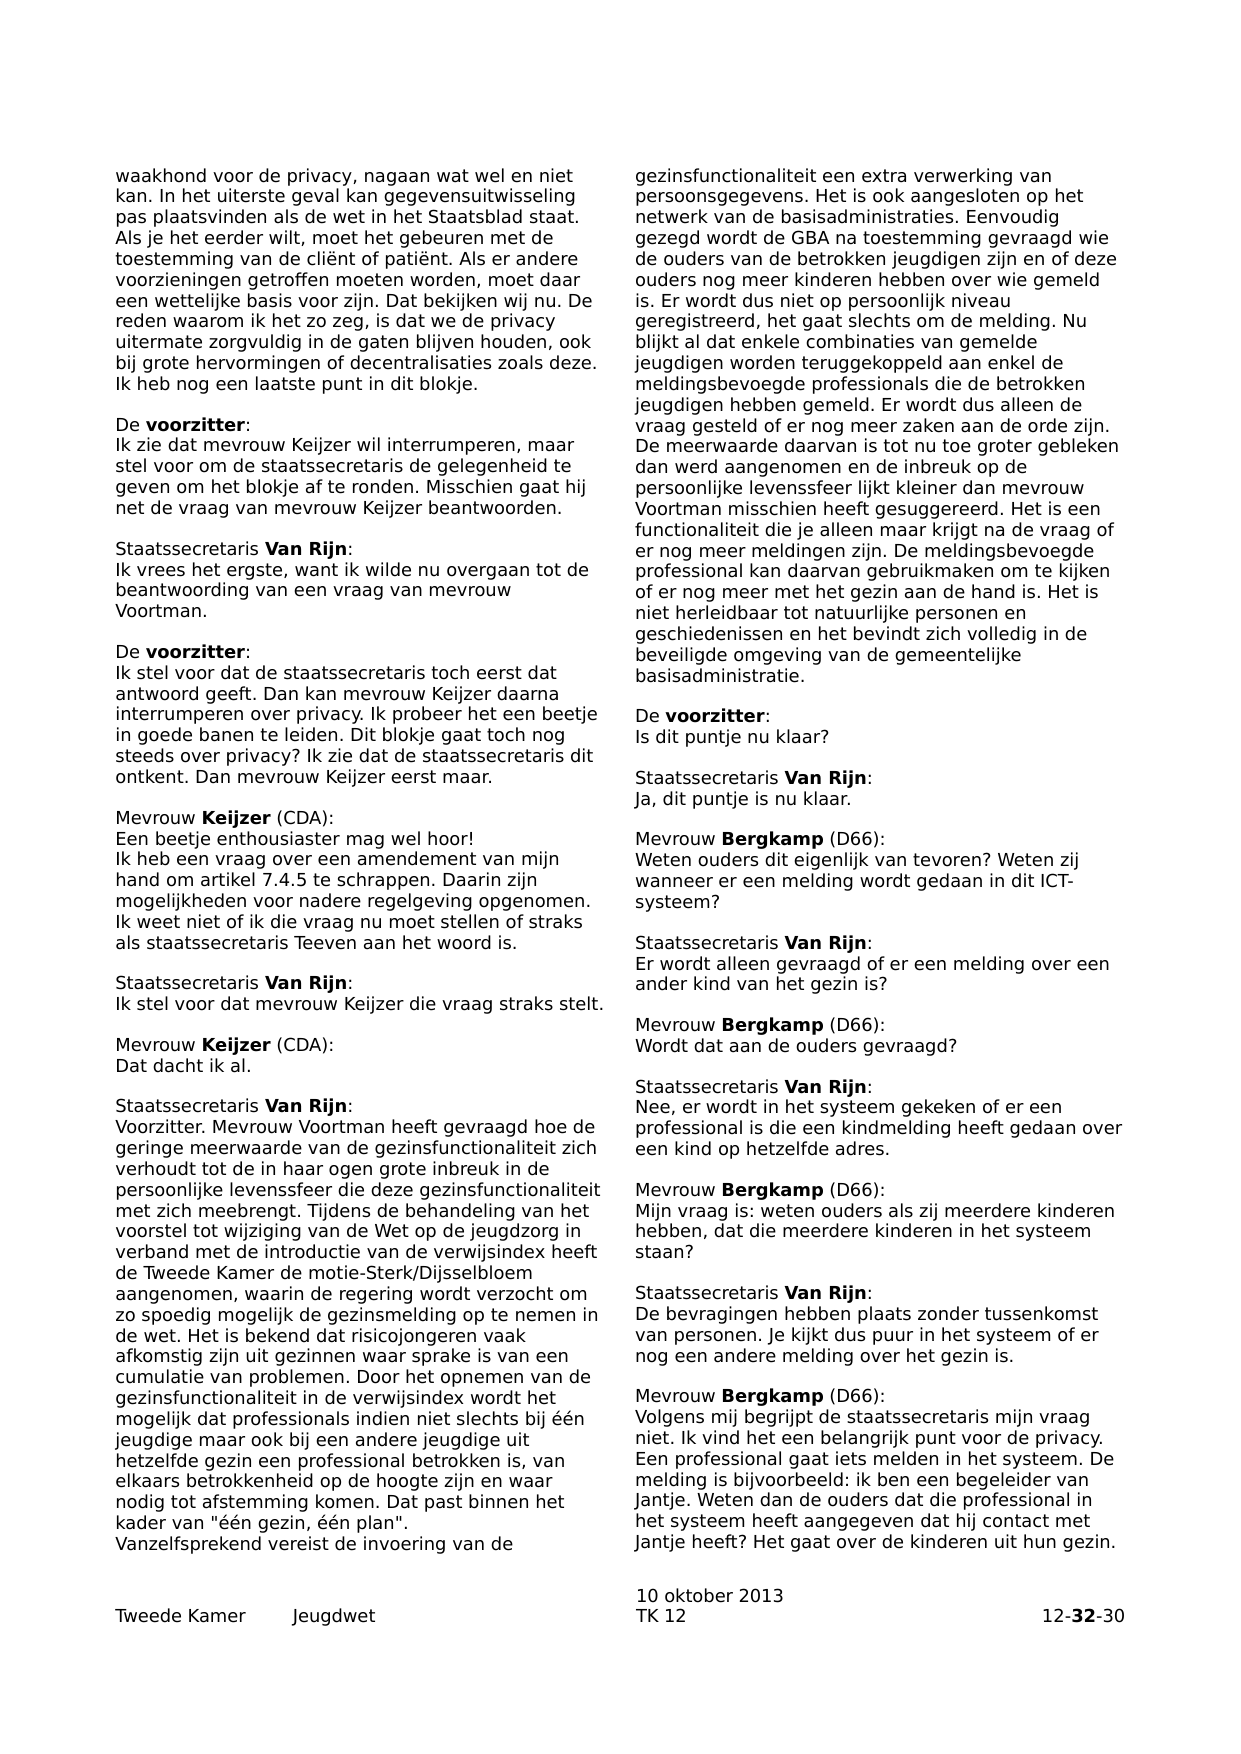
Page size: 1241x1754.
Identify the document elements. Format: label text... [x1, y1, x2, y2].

text Volgens mij begrijpt de staatssecretaris mijn vraag niet. Ik vind het een belangrijk punt voor de privacy. Een professional gaat iets melden in het systeem. De melding is bijvoorbeeld: ik ben een begeleider van Jantje. Weten dan de ouders dat die professional in het systeem heeft aangegeven dat hij contact met Jantje heeft? Het gaat over de kinderen uit hun gezin. [635, 1407, 1125, 1553]
text Ik heb nog een laatste punt in dit blokje. [115, 374, 605, 394]
text Mevrouw Bergkamp (D66): [635, 1180, 1125, 1200]
text Mevrouw Bergkamp (D66): [635, 829, 1125, 850]
text Mevrouw Bergkamp (D66): [635, 1015, 1125, 1036]
text Dat dacht ik al. [115, 1056, 605, 1076]
text Staatssecretaris Van Rijn: [115, 538, 605, 559]
text Ja, dit puntje is nu klaar. [635, 788, 1125, 809]
text Wordt dat aan de ouders gevraagd? [635, 1036, 1125, 1056]
text gezinsfunctionaliteit een extra verwerking van persoonsgegevens. Het is ook aangesloten op het netwerk van de basisadministraties. Eenvoudig gezegd wordt de GBA na toestemming gevraagd wie de ouders van de betrokken jeugdigen zijn en of deze ouders nog meer kinderen hebben over wie gemeld is. Er wordt dus niet op persoonlijk niveau geregistreerd, het gaat slechts om de melding. Nu blijkt al dat enkele combinaties van gemelde jeugdigen worden teruggekoppeld aan enkel de meldingsbevoegde professionals die de betrokken jeugdigen hebben gemeld. Er wordt dus alleen de vraag gesteld of er nog meer zaken aan de orde zijn. De meerwaarde daarvan is tot nu toe groter gebleken dan werd aangenomen en de inbreuk op de persoonlijke levenssfeer lijkt kleiner dan mevrouw Voortman misschien heeft gesuggereerd. Het is een functionaliteit die je alleen maar krijgt na de vraag of er nog meer meldingen zijn. De meldingsbevoegde professional kan daarvan gebruikmaken om te kijken of er nog meer met het gezin aan de hand is. Het is niet herleidbaar tot natuurlijke personen en geschiedenissen en het bevindt zich volledig in de beveiligde omgeving van de gemeentelijke basisadministratie. [635, 165, 1125, 686]
text Ik heb een vraag over een amendement van mijn hand om artikel 7.4.5 te schrappen. Daarin zijn mogelijkheden voor nadere regelgeving opgenomen. Ik weet niet of ik die vraag nu moet stellen of straks als staatssecretaris Teeven aan het woord is. [115, 849, 605, 953]
text Mevrouw Keijzer (CDA): [115, 807, 605, 828]
text Een beetje enthousiaster mag wel hoor! [115, 828, 605, 849]
text Staatssecretaris Van Rijn: [115, 1096, 605, 1117]
text Ik stel voor dat mevrouw Keijzer die vraag straks stelt. [115, 994, 605, 1015]
text De voorzitter: [635, 706, 1125, 727]
text Nee, er wordt in het systeem gekeken of er een professional is die een kindmelding heeft gedaan over een kind op hetzelfde adres. [635, 1097, 1125, 1160]
text Ik zie dat mevrouw Keijzer wil interrumperen, maar stel voor om de staatssecretaris de gelegenheid te geven om het blokje af te ronden. Misschien gaat hij net de vraag van mevrouw Keijzer beantwoorden. [115, 435, 605, 518]
text Staatssecretaris Van Rijn: [635, 768, 1125, 788]
text Ik vrees het ergste, want ik wilde nu overgaan tot de beantwoording van een vraag van mevrouw Voortman. [115, 559, 605, 622]
text De voorzitter: [115, 414, 605, 435]
text De bevragingen hebben plaats zonder tussenkomst van personen. Je kijkt dus puur in het systeem of er nog een andere melding over het gezin is. [635, 1304, 1125, 1366]
text Vanzelfsprekend vereist de invoering van de [115, 1534, 605, 1554]
text Voorzitter. Mevrouw Voortman heeft gevraagd hoe de geringe meerwaarde van de gezinsfunctionaliteit zich verhoudt tot de in haar ogen grote inbreuk in de persoonlijke levenssfeer die deze gezinsfunctionaliteit met zich meebrengt. Tijdens de behandeling van het voorstel tot wijziging van de Wet op de jeugdzorg in verband met de introductie van de verwijsindex heeft de Tweede Kamer de motie-Sterk/Dijsselbloem aangenomen, waarin de regering wordt verzocht om zo spoedig mogelijk de gezinsmelding op te nemen in de wet. Het is bekend dat risicojongeren vaak afkomstig zijn uit gezinnen waar sprake is van een cumulatie van problemen. Door het opnemen van de gezinsfunctionaliteit in de verwijsindex wordt het mogelijk dat professionals indien niet slechts bij één jeugdige maar ook bij een andere jeugdige uit hetzelfde gezin een professional betrokken is, van elkaars betrokkenheid op de hoogte zijn en waar nodig tot afstemming komen. Dat past binnen het kader van "één gezin, één plan". [115, 1117, 605, 1534]
text Mevrouw Keijzer (CDA): [115, 1035, 605, 1056]
text waakhond voor de privacy, nagaan wat wel en niet kan. In het uiterste geval kan gegevensuitwisseling pas plaatsvinden als de wet in het Staatsblad staat. Als je het eerder wilt, moet het gebeuren met de toestemming van de cliënt of patiënt. Als er andere voorzieningen getroffen moeten worden, moet daar een wettelijke basis voor zijn. Dat bekijken wij nu. De reden waarom ik het zo zeg, is dat we de privacy uitermate zorgvuldig in de gaten blijven houden, ook bij grote hervormingen of decentralisaties zoals deze. [115, 165, 605, 374]
text Is dit puntje nu klaar? [635, 727, 1125, 748]
text Mijn vraag is: weten ouders als zij meerdere kinderen hebben, dat die meerdere kinderen in het systeem staan? [635, 1200, 1125, 1263]
text Staatssecretaris Van Rijn: [635, 932, 1125, 953]
text Mevrouw Bergkamp (D66): [635, 1386, 1125, 1407]
text De voorzitter: [115, 642, 605, 662]
text Staatssecretaris Van Rijn: [115, 973, 605, 994]
text Ik stel voor dat de staatssecretaris toch eerst dat antwoord geeft. Dan kan mevrouw Keijzer daarna interrumperen over privacy. Ik probeer het een beetje in goede banen te leiden. Dit blokje gaat toch nog steeds over privacy? Ik zie dat de staatssecretaris dit ontkent. Dan mevrouw Keijzer eerst maar. [115, 662, 605, 787]
text Staatssecretaris Van Rijn: [635, 1076, 1125, 1097]
text Staatssecretaris Van Rijn: [635, 1283, 1125, 1304]
text Weten ouders dit eigenlijk van tevoren? Weten zij wanneer er een melding wordt gedaan in dit ICT-systeem? [635, 850, 1125, 912]
text Er wordt alleen gevraagd of er een melding over een ander kind van het gezin is? [635, 953, 1125, 995]
